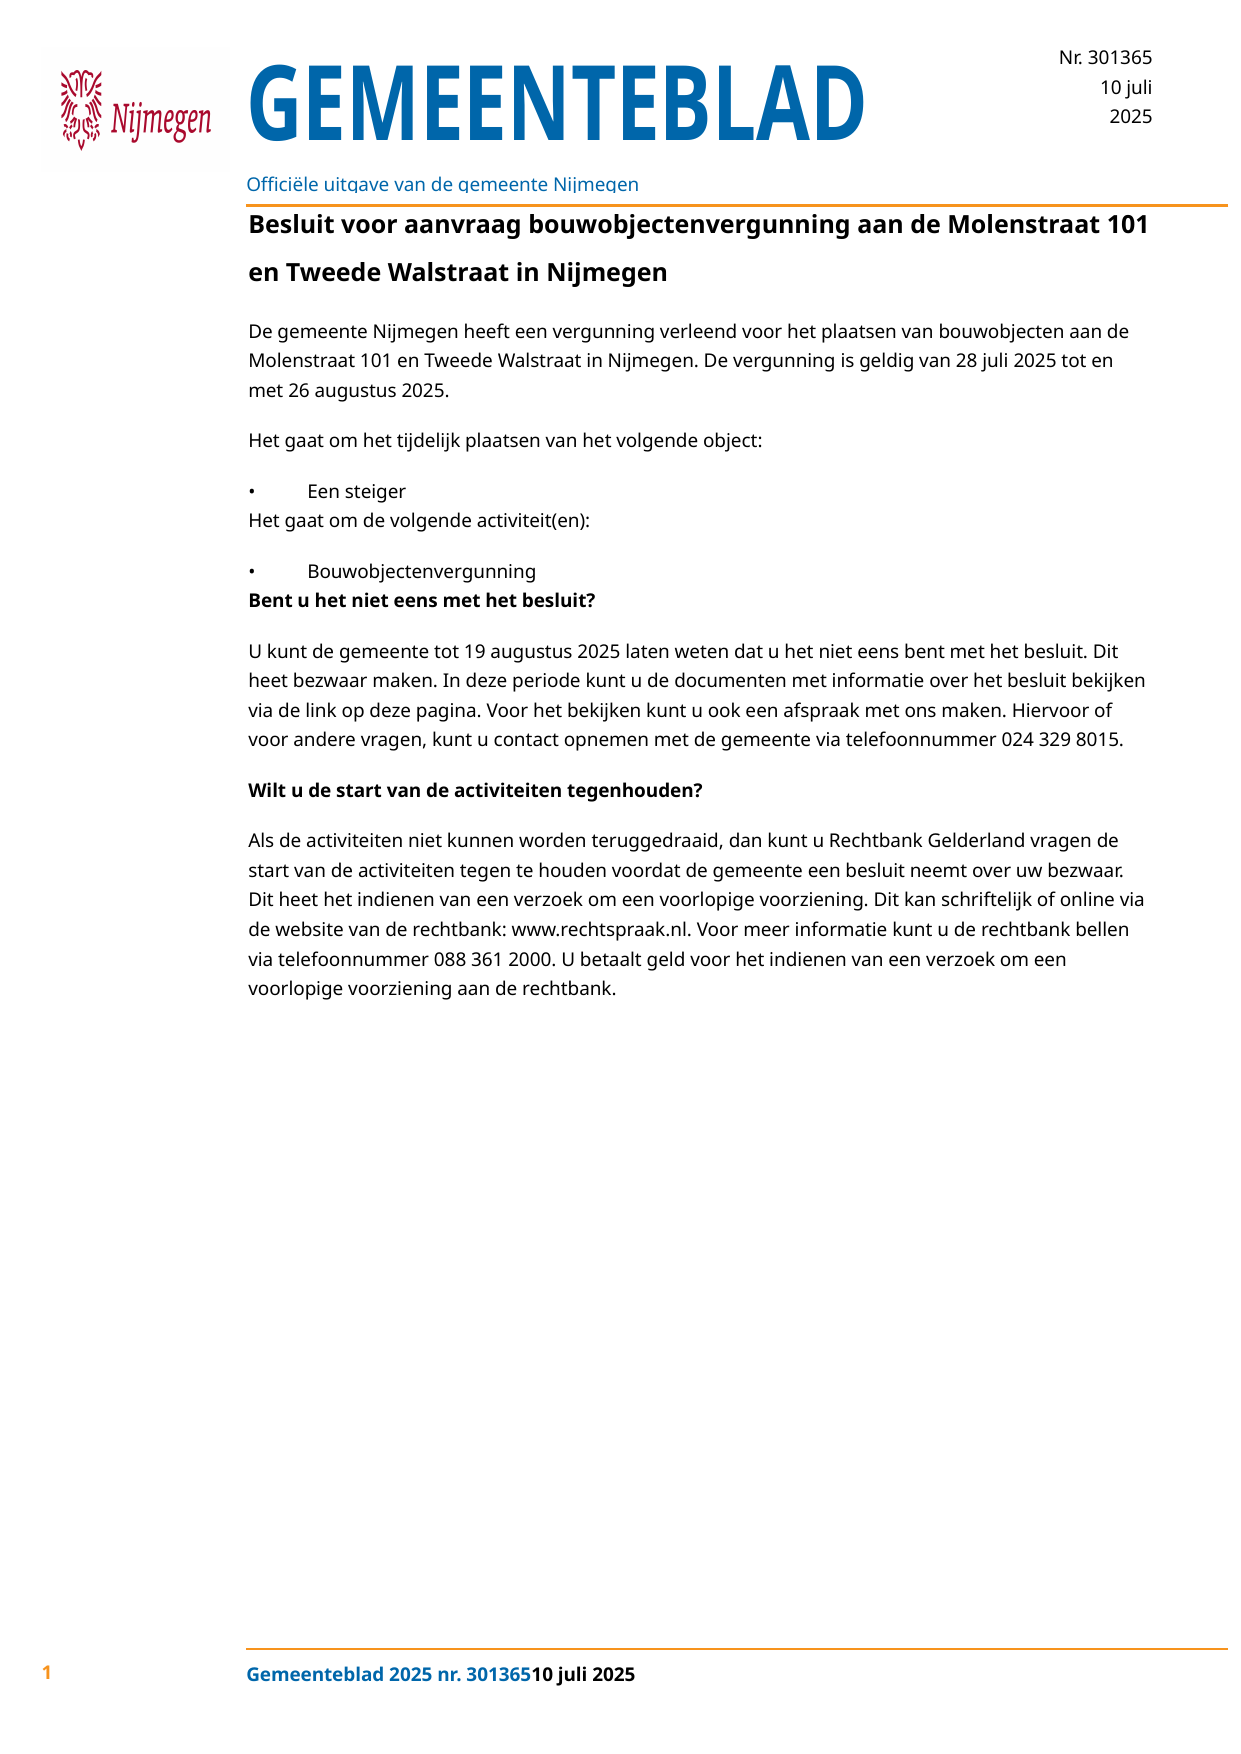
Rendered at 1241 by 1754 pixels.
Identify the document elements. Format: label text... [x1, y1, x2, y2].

text Als de activiteiten niet kunnen worden teruggedraaid, dan kunt u Rechtbank Gelderland vragen de start van de activiteiten tegen te houden voordat de gemeente een besluit neemt over uw bezwaar. Dit heet het indienen van een verzoek om een voorlopige voorziening. Dit kan schriftelijk of online via de website van de rechtbank: www.rechtspraak.nl. Voor meer informatie kunt u de rechtbank bellen via telefoonnummer 088 361 2000. U betaalt geld voor het indienen van een verzoek om een voorlopige voorziening aan de rechtbank. [248, 827, 1152, 1001]
text Besluit voor aanvraag bouwobjectenvergunning aan de Molenstraat 101 en Tweede Walstraat in Nijmegen [248, 207, 1152, 288]
text De gemeente Nijmegen heeft een vergunning verleend voor het plaatsen van bouwobjecten aan de Molenstraat 101 en Tweede Walstraat in Nijmegen. De vergunning is geldig van 28 juli 2025 tot en met 26 augustus 2025. [248, 318, 1152, 403]
text U kunt de gemeente tot 19 augustus 2025 laten weten dat u het niet eens bent met het besluit. Dit heet bezwaar maken. In deze periode kunt u de documenten met informatie over het besluit bekijken via de link op deze pagina. Voor het bekijken kunt u ook een afspraak met ons maken. Hiervoor of voor andere vragen, kunt u contact opnemen met de gemeente via telefoonnummer 024 329 8015. [248, 638, 1152, 752]
text Wilt u de start van de activiteiten tegenhouden? [248, 777, 1152, 803]
list Bouwobjectenvergunning [248, 558, 1152, 584]
picture [41, 47, 231, 172]
text Het gaat om het tijdelijk plaatsen van het volgende object: [248, 427, 1152, 453]
text Bent u het niet eens met het besluit? [248, 587, 1152, 613]
list Een steiger [248, 478, 1152, 504]
text Het gaat om de volgende activiteit(en): [248, 507, 1152, 533]
